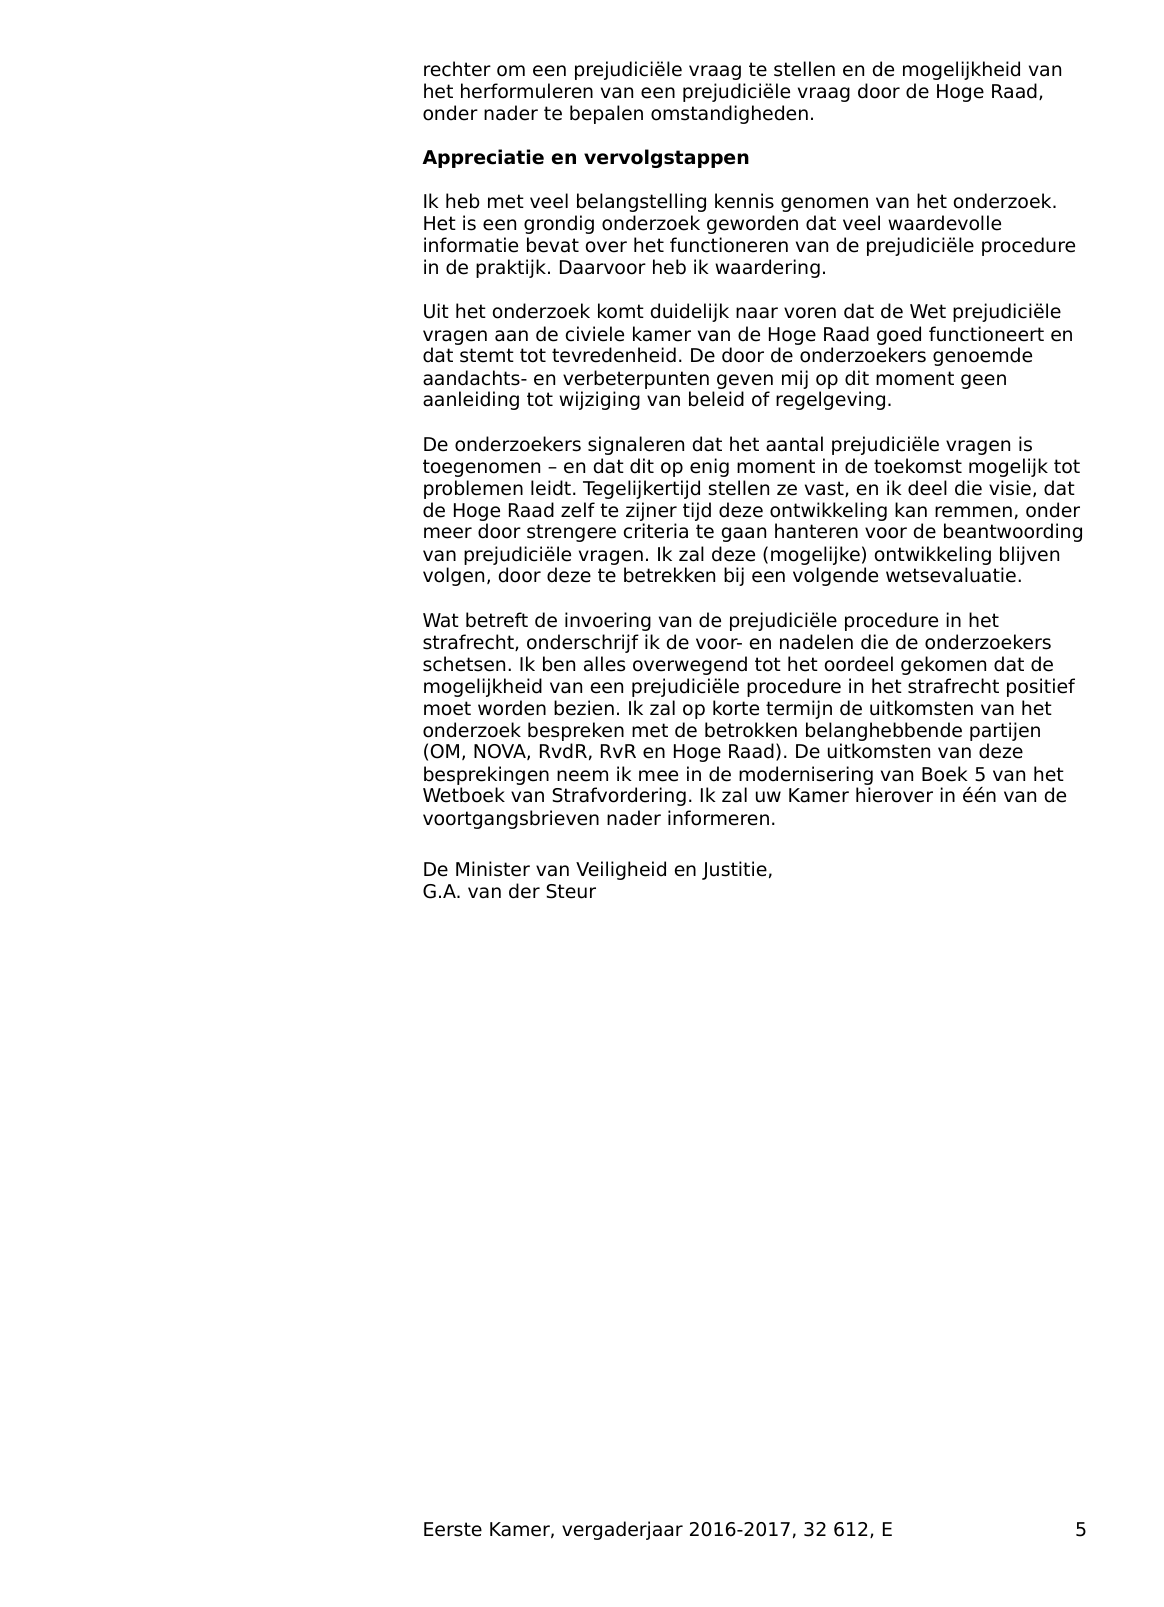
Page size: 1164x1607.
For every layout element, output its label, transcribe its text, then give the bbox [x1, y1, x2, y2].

text De onderzoekers signaleren dat het aantal prejudiciële vragen is toegenomen – en dat dit op enig moment in de toekomst mogelijk tot problemen leidt. Tegelijkertijd stellen ze vast, en ik deel die visie, dat de Hoge Raad zelf te zijner tijd deze ontwikkeling kan remmen, onder meer door strengere criteria te gaan hanteren voor de beantwoording van prejudiciële vragen. Ik zal deze (mogelijke) ontwikkeling blijven volgen, door deze te betrekken bij een volgende wetsevaluatie. [422, 433, 1087, 587]
subtitle Appreciatie en vervolgstappen [422, 147, 1087, 169]
text rechter om een prejudiciële vraag te stellen en de mogelijkheid van het herformuleren van een prejudiciële vraag door de Hoge Raad, onder nader te bepalen omstandigheden. [422, 59, 1087, 125]
text Wat betreft de invoering van de prejudiciële procedure in het strafrecht, onderschrijf ik de voor- en nadelen die de onderzoekers schetsen. Ik ben alles overwegend tot het oordeel gekomen dat de mogelijkheid van een prejudiciële procedure in het strafrecht positief moet worden bezien. Ik zal op korte termijn de uitkomsten van het onderzoek bespreken met de betrokken belanghebbende partijen (OM, NOVA, RvdR, RvR en Hoge Raad). De uitkomsten van deze besprekingen neem ik mee in de modernisering van Boek 5 van het Wetboek van Strafvordering. Ik zal uw Kamer hierover in één van de voortgangsbrieven nader informeren. [422, 609, 1087, 829]
text De Minister van Veiligheid en Justitie, G.A. van der Steur [422, 859, 1087, 903]
text Ik heb met veel belangstelling kennis genomen van het onderzoek. Het is een grondig onderzoek geworden dat veel waardevolle informatie bevat over het functioneren van de prejudiciële procedure in de praktijk. Daarvoor heb ik waardering. [422, 191, 1087, 279]
text Uit het onderzoek komt duidelijk naar voren dat de Wet prejudiciële vragen aan de civiele kamer van de Hoge Raad goed functioneert en dat stemt tot tevredenheid. De door de onderzoekers genoemde aandachts- en verbeterpunten geven mij op dit moment geen aanleiding tot wijziging van beleid of regelgeving. [422, 301, 1087, 411]
